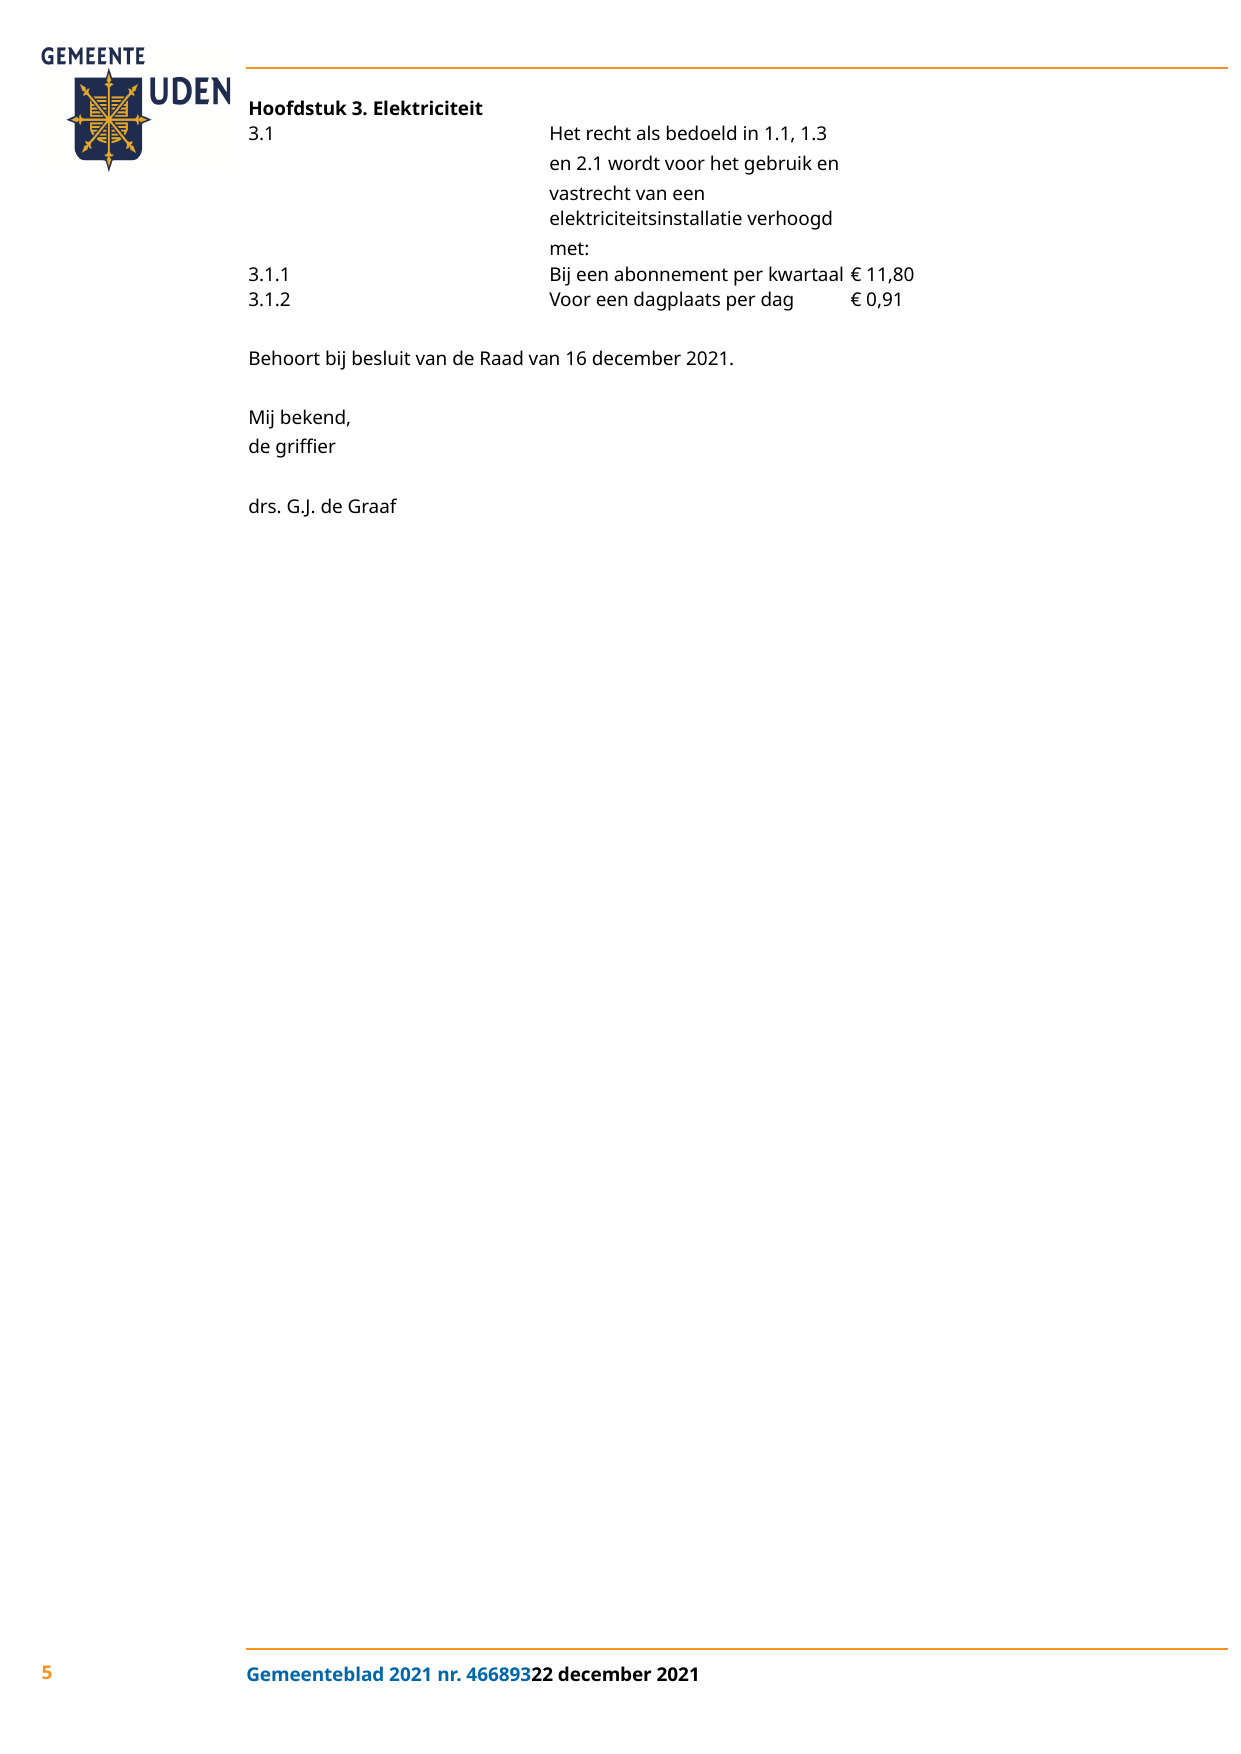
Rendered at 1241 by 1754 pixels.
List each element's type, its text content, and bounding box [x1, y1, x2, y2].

table_cell [248, 205, 549, 261]
table_cell € 0,91 [850, 286, 1152, 312]
table_cell [850, 205, 1152, 261]
table_cell Bij een abonnement per kwartaal [549, 261, 850, 286]
table_cell elektriciteitsinstallatie verhoogd met: [549, 205, 850, 261]
table_cell Hoofdstuk 3. Elektriciteit [248, 95, 850, 121]
table_cell [850, 121, 1152, 205]
table_cell 3.1.1 [248, 261, 549, 286]
text Mij bekend, [248, 404, 1152, 430]
picture [41, 47, 231, 172]
table_cell € 11,80 [850, 261, 1152, 286]
table_cell 3.1.2 [248, 286, 549, 312]
table_cell [850, 95, 1152, 121]
table_cell Voor een dagplaats per dag [549, 286, 850, 312]
text de griffier [248, 434, 1152, 459]
text drs. G.J. de Graaf [248, 493, 1152, 519]
table_cell Het recht als bedoeld in 1.1, 1.3 en 2.1 wordt voor het gebruik en vastrecht van een [549, 121, 850, 205]
text Behoort bij besluit van de Raad van 16 december 2021. [248, 345, 1152, 371]
table_cell 3.1 [248, 121, 549, 205]
